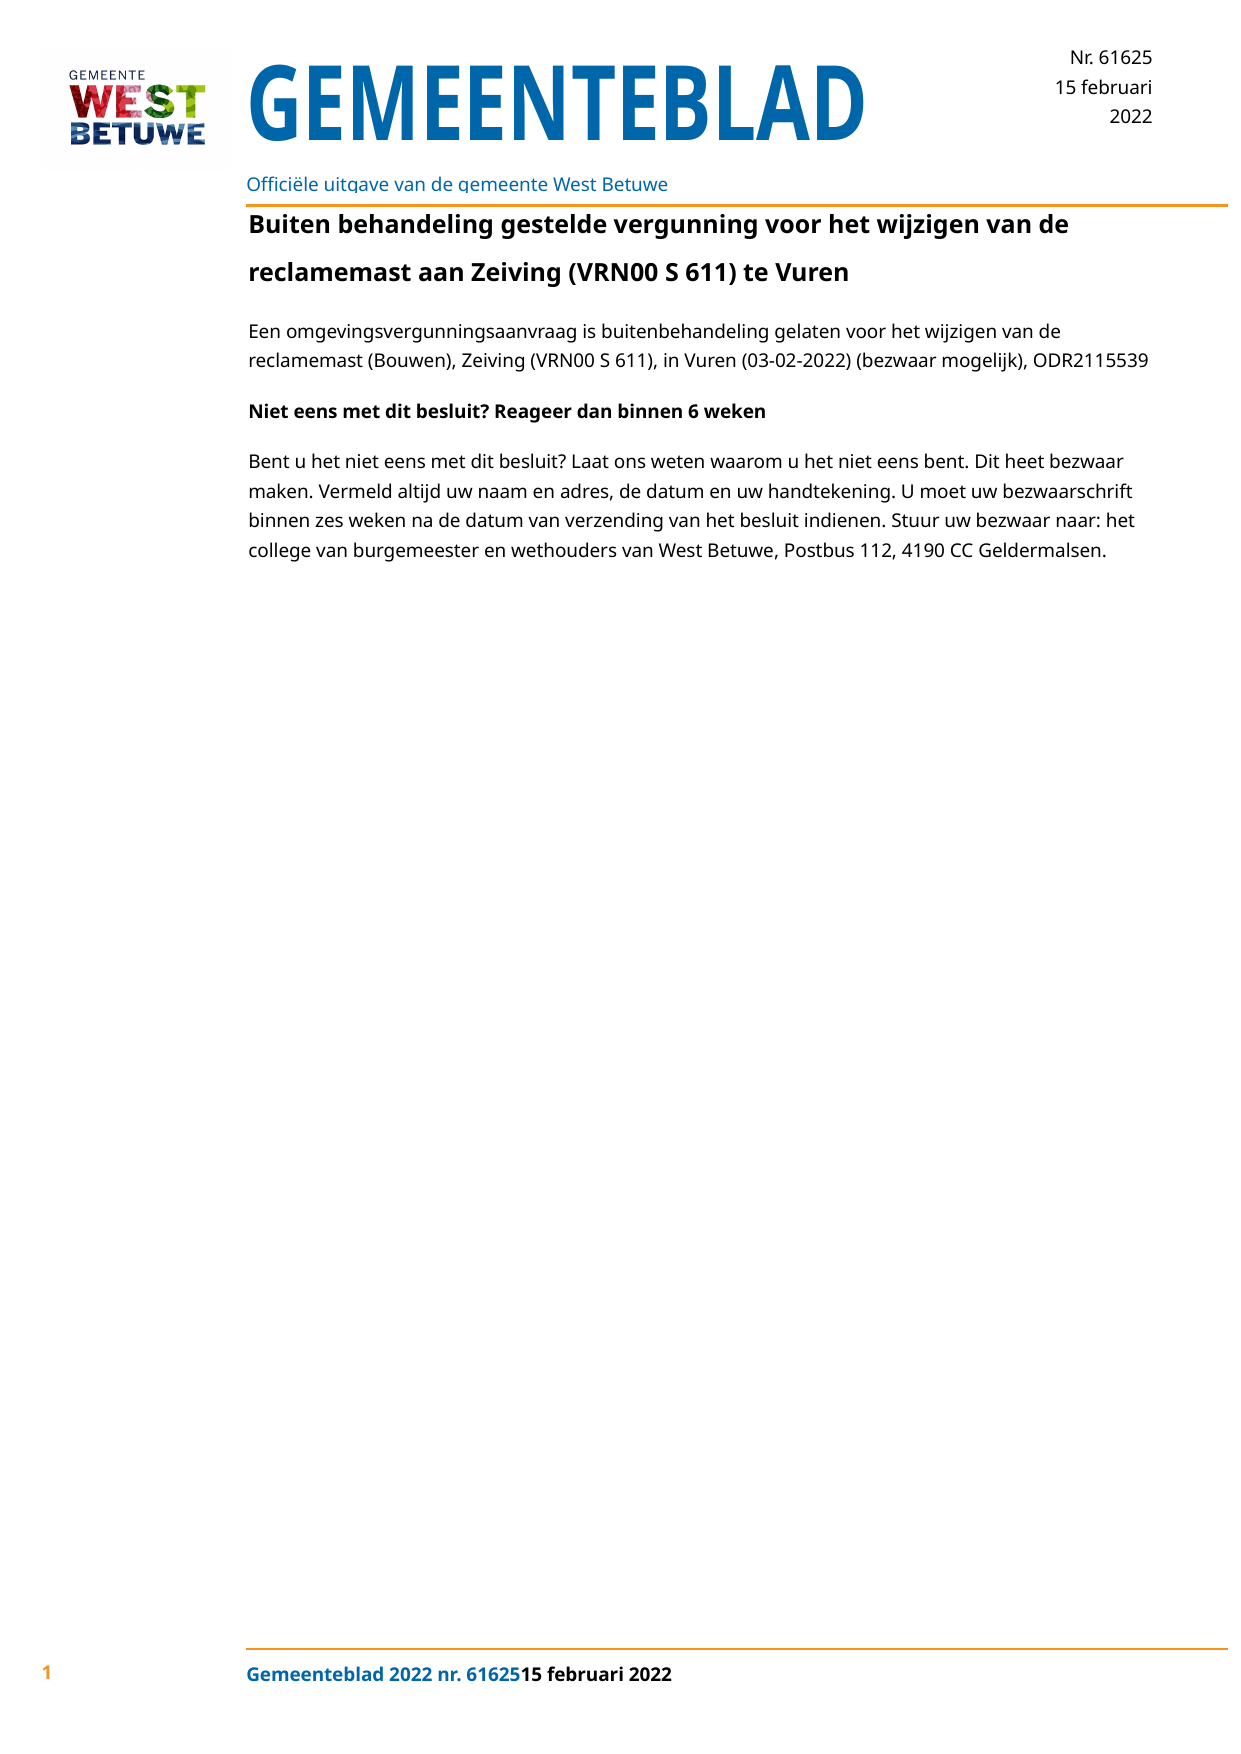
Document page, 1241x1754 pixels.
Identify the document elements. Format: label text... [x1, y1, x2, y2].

text Een omgevingsvergunningsaanvraag is buitenbehandeling gelaten voor het wijzigen van de reclamemast (Bouwen), Zeiving (VRN00 S 611), in Vuren (03-02-2022) (bezwaar mogelijk), ODR2115539 [248, 318, 1152, 373]
text Bent u het niet eens met dit besluit? Laat ons weten waarom u het niet eens bent. Dit heet bezwaar maken. Vermeld altijd uw naam en adres, de datum en uw handtekening. U moet uw bezwaarschrift binnen zes weken na de datum van verzending van het besluit indienen. Stuur uw bezwaar naar: het college van burgemeester en wethouders van West Betuwe, Postbus 112, 4190 CC Geldermalsen. [248, 448, 1152, 563]
text Buiten behandeling gestelde vergunning voor het wijzigen van de reclamemast aan Zeiving (VRN00 S 611) te Vuren [248, 207, 1152, 288]
picture [41, 47, 231, 172]
text Niet eens met dit besluit? Reageer dan binnen 6 weken [248, 398, 1152, 424]
